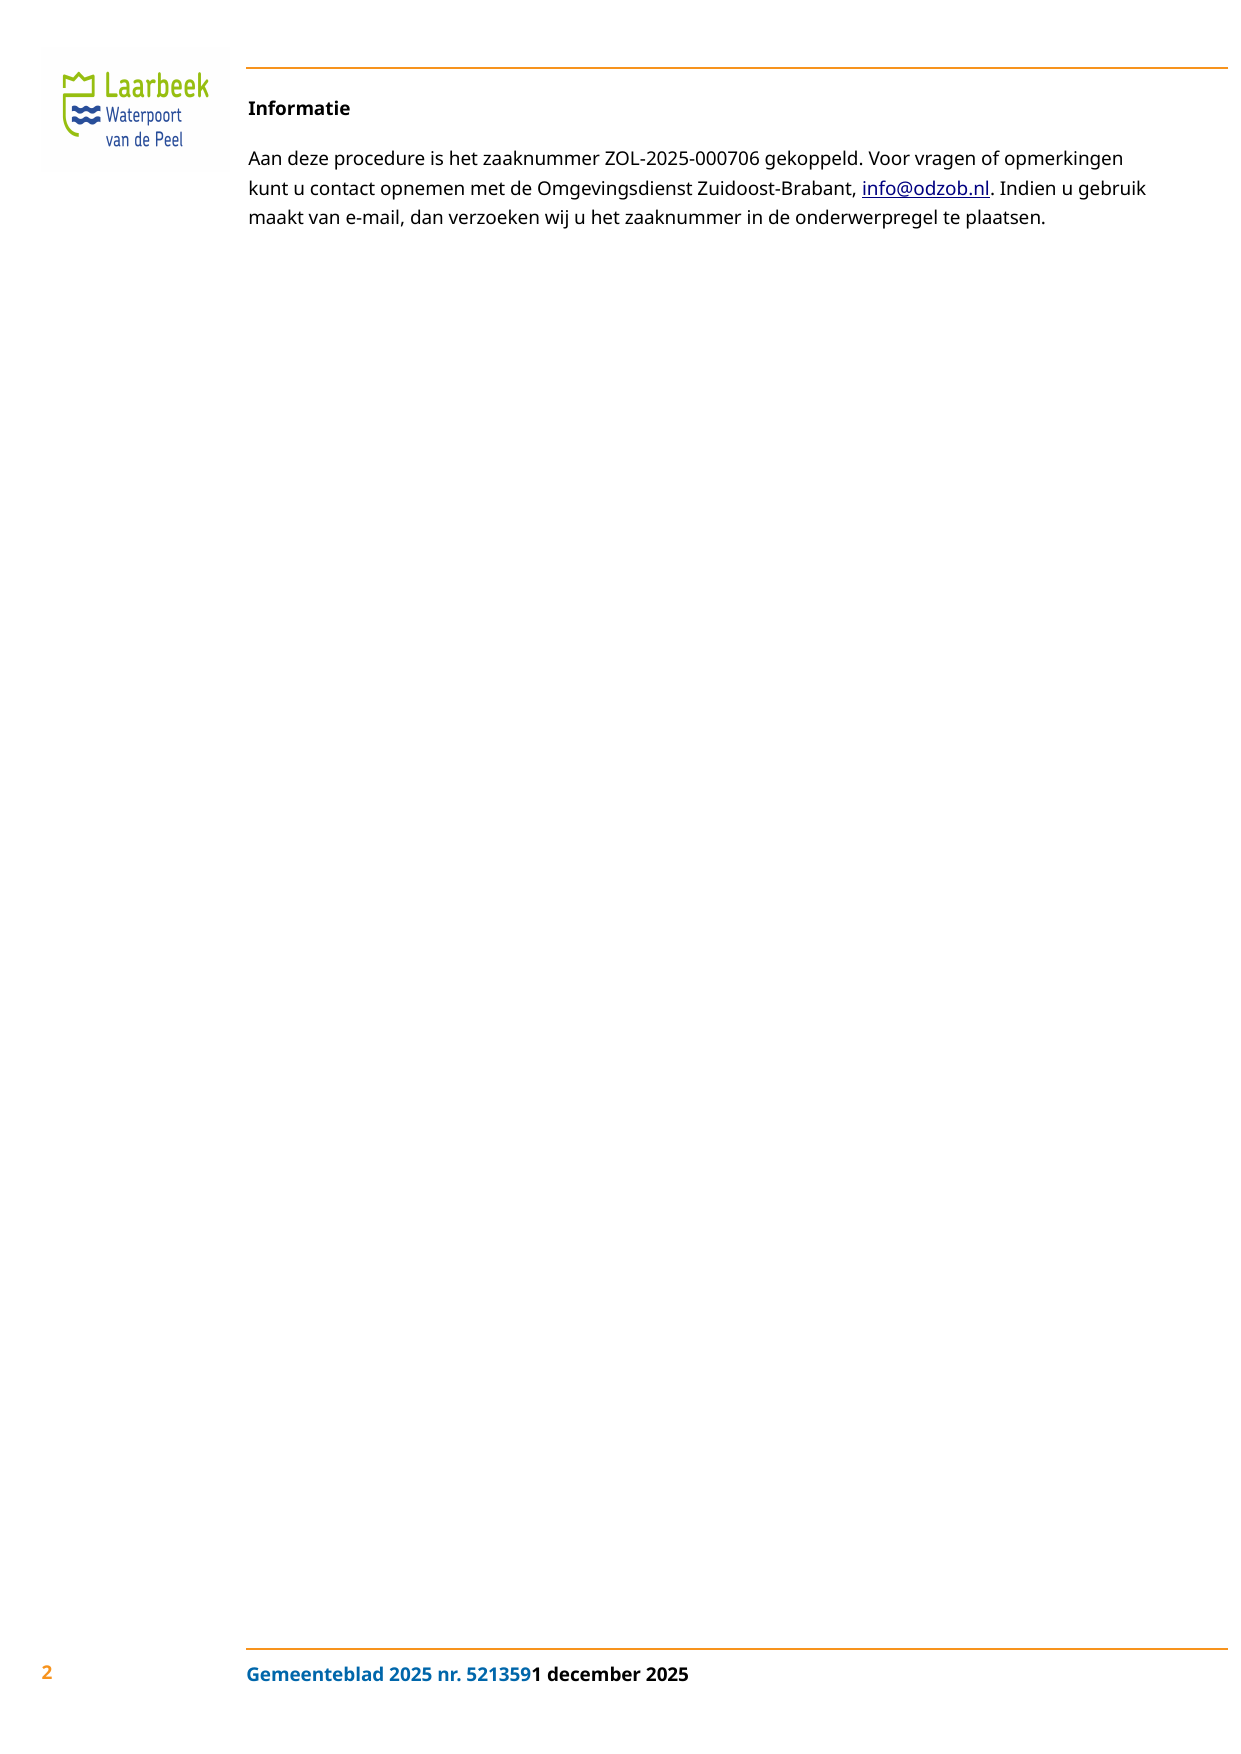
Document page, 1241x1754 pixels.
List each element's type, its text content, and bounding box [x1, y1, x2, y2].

text Informatie [248, 95, 1152, 121]
text Aan deze procedure is het zaaknummer ZOL-2025-000706 gekoppeld. Voor vragen of opmerkingen kunt u contact opnemen met de Omgevingsdienst Zuidoost-Brabant, info@odzob.nl. Indien u gebruik maakt van e-mail, dan verzoeken wij u het zaaknummer in de onderwerpregel te plaatsen. [248, 145, 1152, 230]
picture [41, 47, 231, 172]
